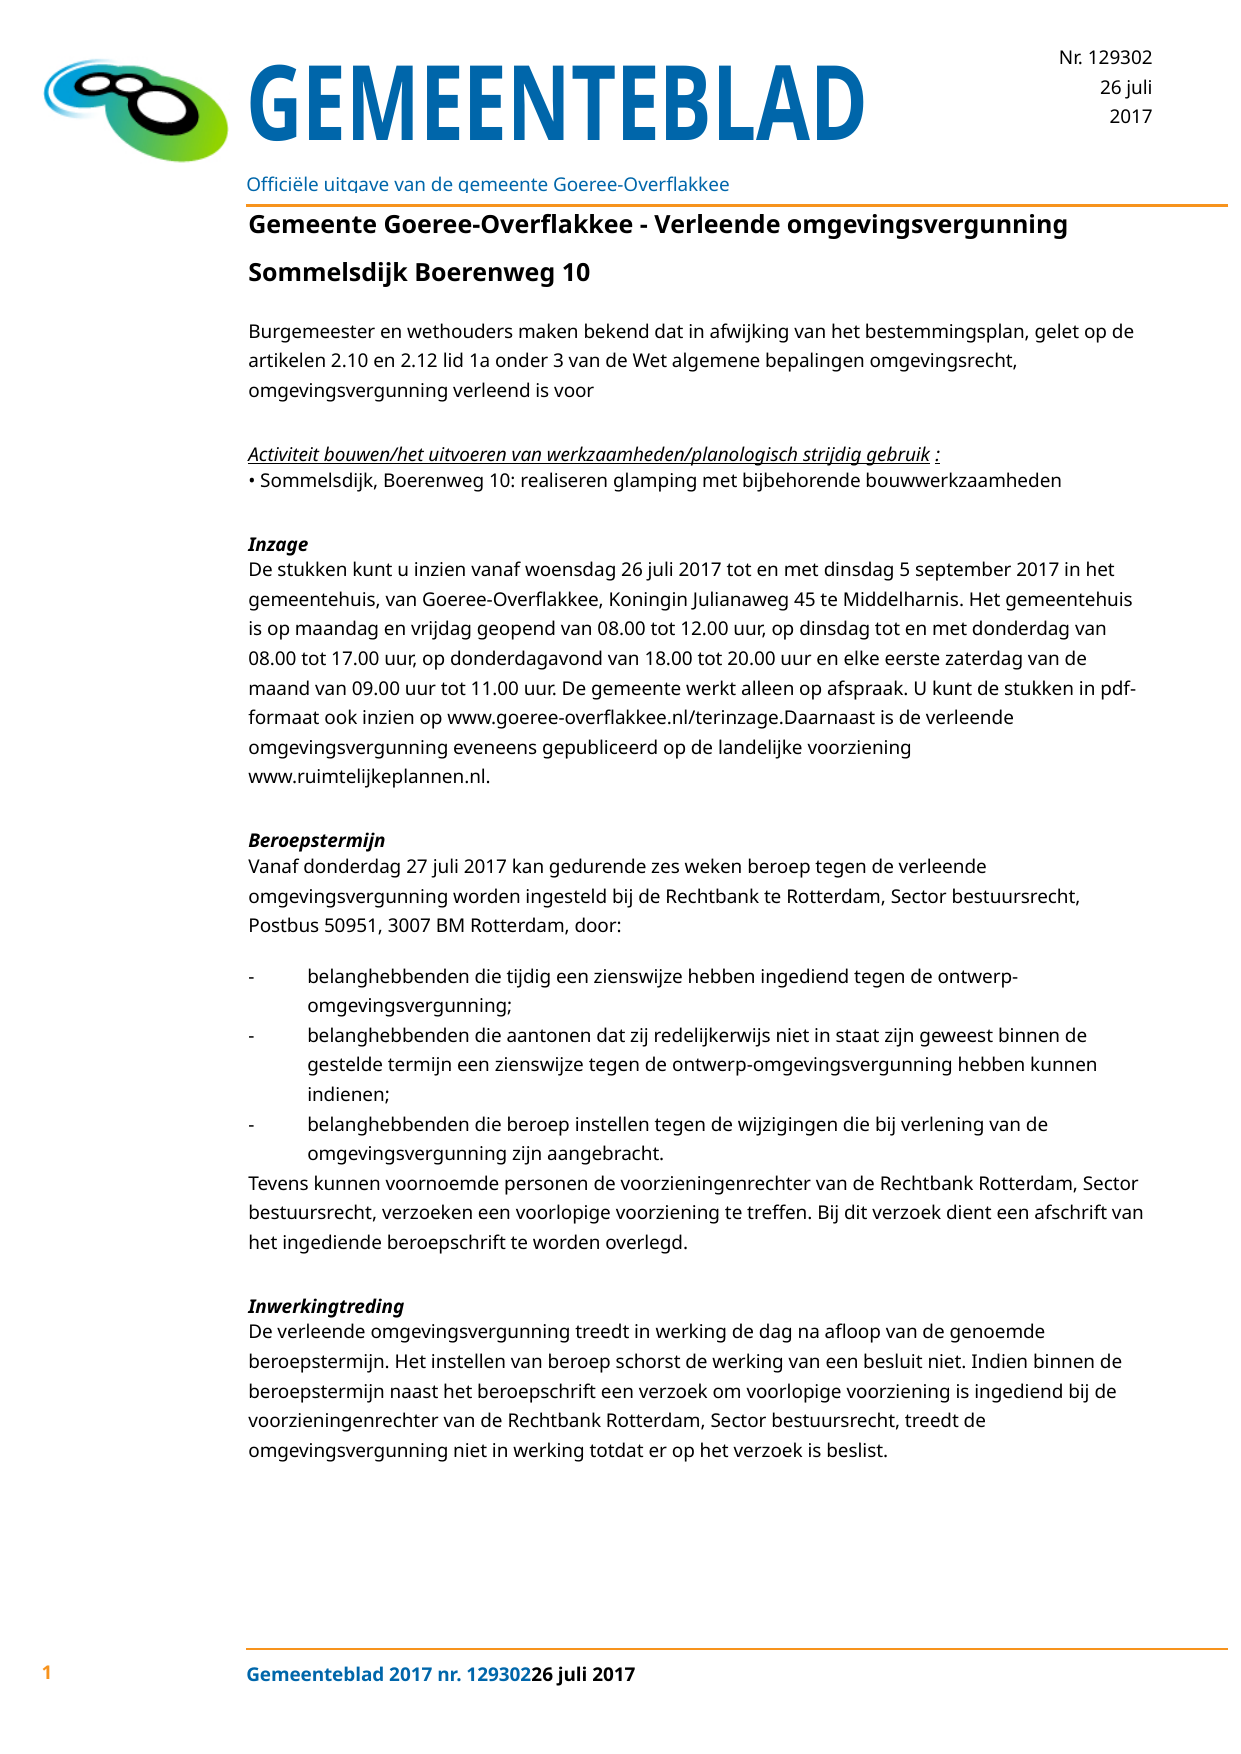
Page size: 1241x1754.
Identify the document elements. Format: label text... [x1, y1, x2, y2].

list belanghebbenden die aantonen dat zij redelijkerwijs niet in staat zijn geweest binnen de gestelde termijn een zienswijze tegen de ontwerp-omgevingsvergunning hebben kunnen indienen; [248, 1022, 1152, 1107]
text Vanaf donderdag 27 juli 2017 kan gedurende zes weken beroep tegen de verleende omgevingsvergunning worden ingesteld bij de Rechtbank te Rotterdam, Sector bestuursrecht, Postbus 50951, 3007 BM Rotterdam, door: [248, 853, 1152, 938]
text De stukken kunt u inzien vanaf woensdag 26 juli 2017 tot en met dinsdag 5 september 2017 in het gemeentehuis, van Goeree-Overflakkee, Koningin Julianaweg 45 te Middelharnis. Het gemeentehuis is op maandag en vrijdag geopend van 08.00 tot 12.00 uur, op dinsdag tot en met donderdag van 08.00 tot 17.00 uur, op donderdagavond van 18.00 tot 20.00 uur en elke eerste zaterdag van de maand van 09.00 uur tot 11.00 uur. De gemeente werkt alleen op afspraak. U kunt de stukken in pdf-formaat ook inzien op www.goeree-overflakkee.nl/terinzage.Daarnaast is de verleende omgevingsvergunning eveneens gepubliceerd op de landelijke voorziening www.ruimtelijkeplannen.nl. [248, 556, 1152, 789]
text Burgemeester en wethouders maken bekend dat in afwijking van het bestemmingsplan, gelet op de artikelen 2.10 en 2.12 lid 1a onder 3 van de Wet algemene bepalingen omgevingsrecht, omgevingsvergunning verleend is voor [248, 318, 1152, 403]
text Activiteit bouwen/het uitvoeren van werkzaamheden/planologisch strijdig gebruik : [248, 441, 1152, 467]
list belanghebbenden die tijdig een zienswijze hebben ingediend tegen de ontwerp-omgevingsvergunning; [248, 963, 1152, 1018]
text De verleende omgevingsvergunning treedt in werking de dag na afloop van de genoemde beroepstermijn. Het instellen van beroep schorst de werking van een besluit niet. Indien binnen de beroepstermijn naast het beroepschrift een verzoek om voorlopige voorziening is ingediend bij de voorzieningenrechter van de Rechtbank Rotterdam, Sector bestuursrecht, treedt de omgevingsvergunning niet in werking totdat er op het verzoek is beslist. [248, 1319, 1152, 1463]
text Inwerkingtreding [248, 1293, 1152, 1319]
text Beroepstermijn [248, 827, 1152, 853]
text Tevens kunnen voornoemde personen de voorzieningenrechter van de Rechtbank Rotterdam, Sector bestuursrecht, verzoeken een voorlopige voorziening te treffen. Bij dit verzoek dient een afschrift van het ingediende beroepschrift te worden overlegd. [248, 1170, 1152, 1255]
text Gemeente Goeree-Overflakkee - Verleende omgevingsvergunning Sommelsdijk Boerenweg 10 [248, 207, 1152, 288]
picture [41, 47, 231, 172]
list belanghebbenden die beroep instellen tegen de wijzigingen die bij verlening van de omgevingsvergunning zijn aangebracht. [248, 1111, 1152, 1166]
text Inzage [248, 531, 1152, 556]
text • Sommelsdijk, Boerenweg 10: realiseren glamping met bijbehorende bouwwerkzaamheden [248, 467, 1152, 492]
